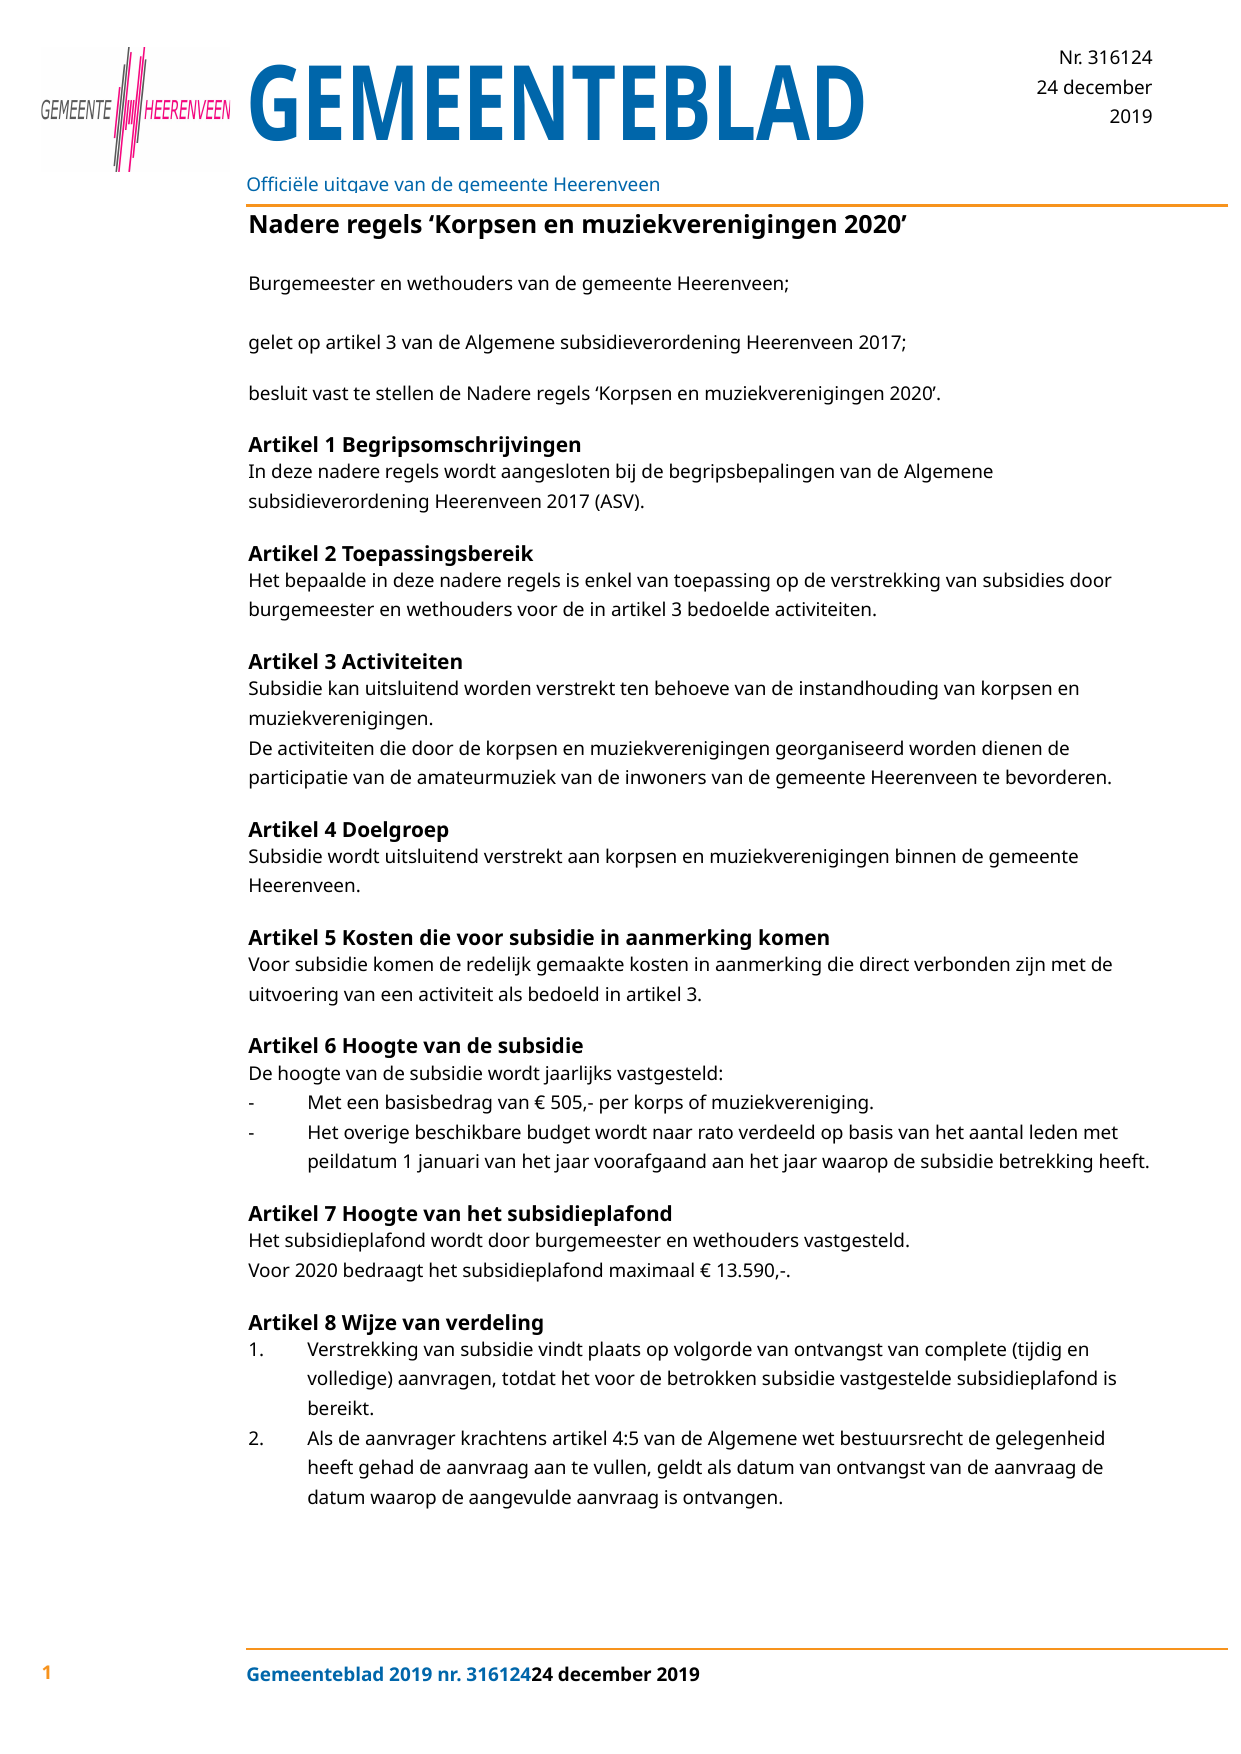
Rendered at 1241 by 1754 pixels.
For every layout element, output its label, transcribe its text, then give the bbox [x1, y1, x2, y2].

text Artikel 3 Activiteiten [248, 647, 1152, 676]
list Als de aanvrager krachtens artikel 4:5 van de Algemene wet bestuursrecht de gelegenheid heeft gehad de aanvraag aan te vullen, geldt als datum van ontvangst van de aanvraag de datum waarop de aangevulde aanvraag is ontvangen. [248, 1425, 1152, 1510]
text Voor 2020 bedraagt het subsidieplafond maximaal € 13.590,-. [248, 1257, 1152, 1283]
text Het subsidieplafond wordt door burgemeester en wethouders vastgesteld. [248, 1228, 1152, 1253]
text Artikel 2 Toepassingsbereik [248, 539, 1152, 567]
list Het overige beschikbare budget wordt naar rato verdeeld op basis van het aantal leden met peildatum 1 januari van het jaar voorafgaand aan het jaar waarop de subsidie betrekking heeft. [248, 1119, 1152, 1174]
text Burgemeester en wethouders van de gemeente Heerenveen; [248, 270, 1152, 296]
text Artikel 1 Begripsomschrijvingen [248, 430, 1152, 459]
text Artikel 5 Kosten die voor subsidie in aanmerking komen [248, 923, 1152, 952]
text De hoogte van de subsidie wordt jaarlijks vastgesteld: [248, 1060, 1152, 1086]
text Voor subsidie komen de redelijk gemaakte kosten in aanmerking die direct verbonden zijn met de uitvoering van een activiteit als bedoeld in artikel 3. [248, 952, 1152, 1007]
text In deze nadere regels wordt aangesloten bij de begripsbepalingen van de Algemene subsidieverordening Heerenveen 2017 (ASV). [248, 459, 1152, 514]
picture [41, 47, 231, 172]
text gelet op artikel 3 van de Algemene subsidieverordening Heerenveen 2017; [248, 329, 1152, 355]
text besluit vast te stellen de Nadere regels ‘Korpsen en muziekverenigingen 2020’. [248, 380, 1152, 406]
text Nadere regels ‘Korpsen en muziekverenigingen 2020’ [248, 207, 1152, 241]
text Artikel 6 Hoogte van de subsidie [248, 1032, 1152, 1060]
list Verstrekking van subsidie vindt plaats op volgorde van ontvangst van complete (tijdig en volledige) aanvragen, totdat het voor de betrokken subsidie vastgestelde subsidieplafond is bereikt. [248, 1336, 1152, 1421]
text Artikel 4 Doelgroep [248, 815, 1152, 843]
text De activiteiten die door de korpsen en muziekverenigingen georganiseerd worden dienen de participatie van de amateurmuziek van de inwoners van de gemeente Heerenveen te bevorderen. [248, 735, 1152, 790]
text Subsidie kan uitsluitend worden verstrekt ten behoeve van de instandhouding van korpsen en muziekverenigingen. [248, 676, 1152, 731]
list Met een basisbedrag van € 505,- per korps of muziekvereniging. [248, 1089, 1152, 1115]
text Subsidie wordt uitsluitend verstrekt aan korpsen en muziekverenigingen binnen de gemeente Heerenveen. [248, 843, 1152, 898]
text Artikel 8 Wijze van verdeling [248, 1308, 1152, 1336]
text Het bepaalde in deze nadere regels is enkel van toepassing op de verstrekking van subsidies door burgemeester en wethouders voor de in artikel 3 bedoelde activiteiten. [248, 567, 1152, 622]
text Artikel 7 Hoogte van het subsidieplafond [248, 1199, 1152, 1228]
